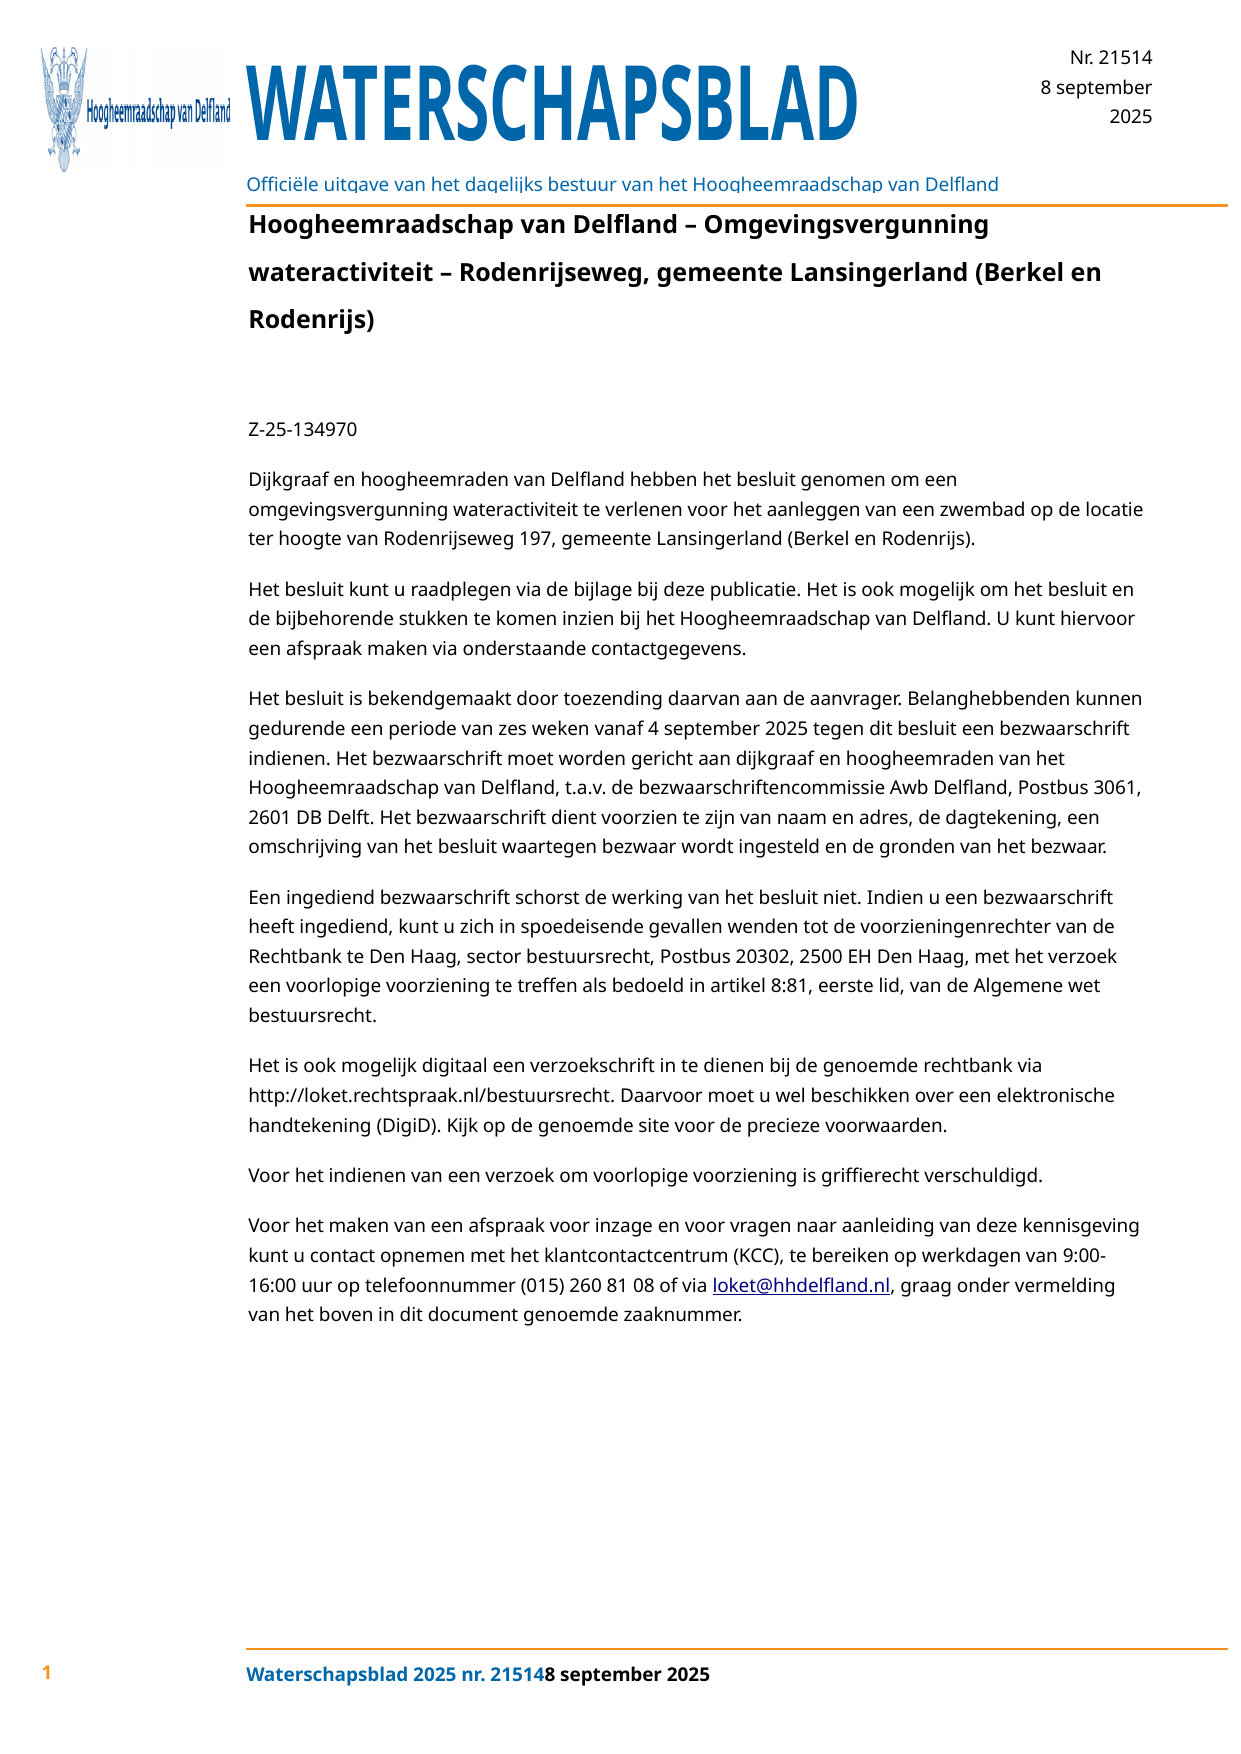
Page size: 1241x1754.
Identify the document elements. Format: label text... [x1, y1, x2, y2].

text Een ingediend bezwaarschrift schorst de werking van het besluit niet. Indien u een bezwaarschrift heeft ingediend, kunt u zich in spoedeisende gevallen wenden tot de voorzieningenrechter van de Rechtbank te Den Haag, sector bestuursrecht, Postbus 20302, 2500 EH Den Haag, met het verzoek een voorlopige voorziening te treffen als bedoeld in artikel 8:81, eerste lid, van de Algemene wet bestuursrecht. [248, 884, 1152, 1028]
text Z-25-134970 [248, 416, 1152, 442]
text Dijkgraaf en hoogheemraden van Delfland hebben het besluit genomen om een omgevingsvergunning wateractiviteit te verlenen voor het aanleggen van een zwembad op de locatie ter hoogte van Rodenrijseweg 197, gemeente Lansingerland (Berkel en Rodenrijs). [248, 466, 1152, 551]
text Het is ook mogelijk digitaal een verzoekschrift in te dienen bij de genoemde rechtbank via http://loket.rechtspraak.nl/bestuursrecht. Daarvoor moet u wel beschikken over een elektronische handtekening (DigiD). Kijk op de genoemde site voor de precieze voorwaarden. [248, 1053, 1152, 1137]
picture [41, 47, 231, 172]
text Het besluit is bekendgemaakt door toezending daarvan aan de aanvrager. Belanghebbenden kunnen gedurende een periode van zes weken vanaf 4 september 2025 tegen dit besluit een bezwaarschrift indienen. Het bezwaarschrift moet worden gericht aan dijkgraaf en hoogheemraden van het Hoogheemraadschap van Delfland, t.a.v. de bezwaarschriftencommissie Awb Delfland, Postbus 3061, 2601 DB Delft. Het bezwaarschrift dient voorzien te zijn van naam en adres, de dagtekening, een omschrijving van het besluit waartegen bezwaar wordt ingesteld en de gronden van het bezwaar. [248, 686, 1152, 859]
text Het besluit kunt u raadplegen via de bijlage bij deze publicatie. Het is ook mogelijk om het besluit en de bijbehorende stukken te komen inzien bij het Hoogheemraadschap van Delfland. U kunt hiervoor een afspraak maken via onderstaande contactgegevens. [248, 576, 1152, 661]
text Hoogheemraadschap van Delfland – Omgevingsvergunning wateractiviteit – Rodenrijseweg, gemeente Lansingerland (Berkel en Rodenrijs) [248, 207, 1152, 336]
text Voor het indienen van een verzoek om voorlopige voorziening is griffierecht verschuldigd. [248, 1162, 1152, 1188]
text Voor het maken van een afspraak voor inzage en voor vragen naar aanleiding van deze kennisgeving kunt u contact opnemen met het klantcontactcentrum (KCC), te bereiken op werkdagen van 9:00-16:00 uur op telefoonnummer (015) 260 81 08 of via loket@hhdelfland.nl, graag onder vermelding van het boven in dit document genoemde zaaknummer. [248, 1213, 1152, 1327]
